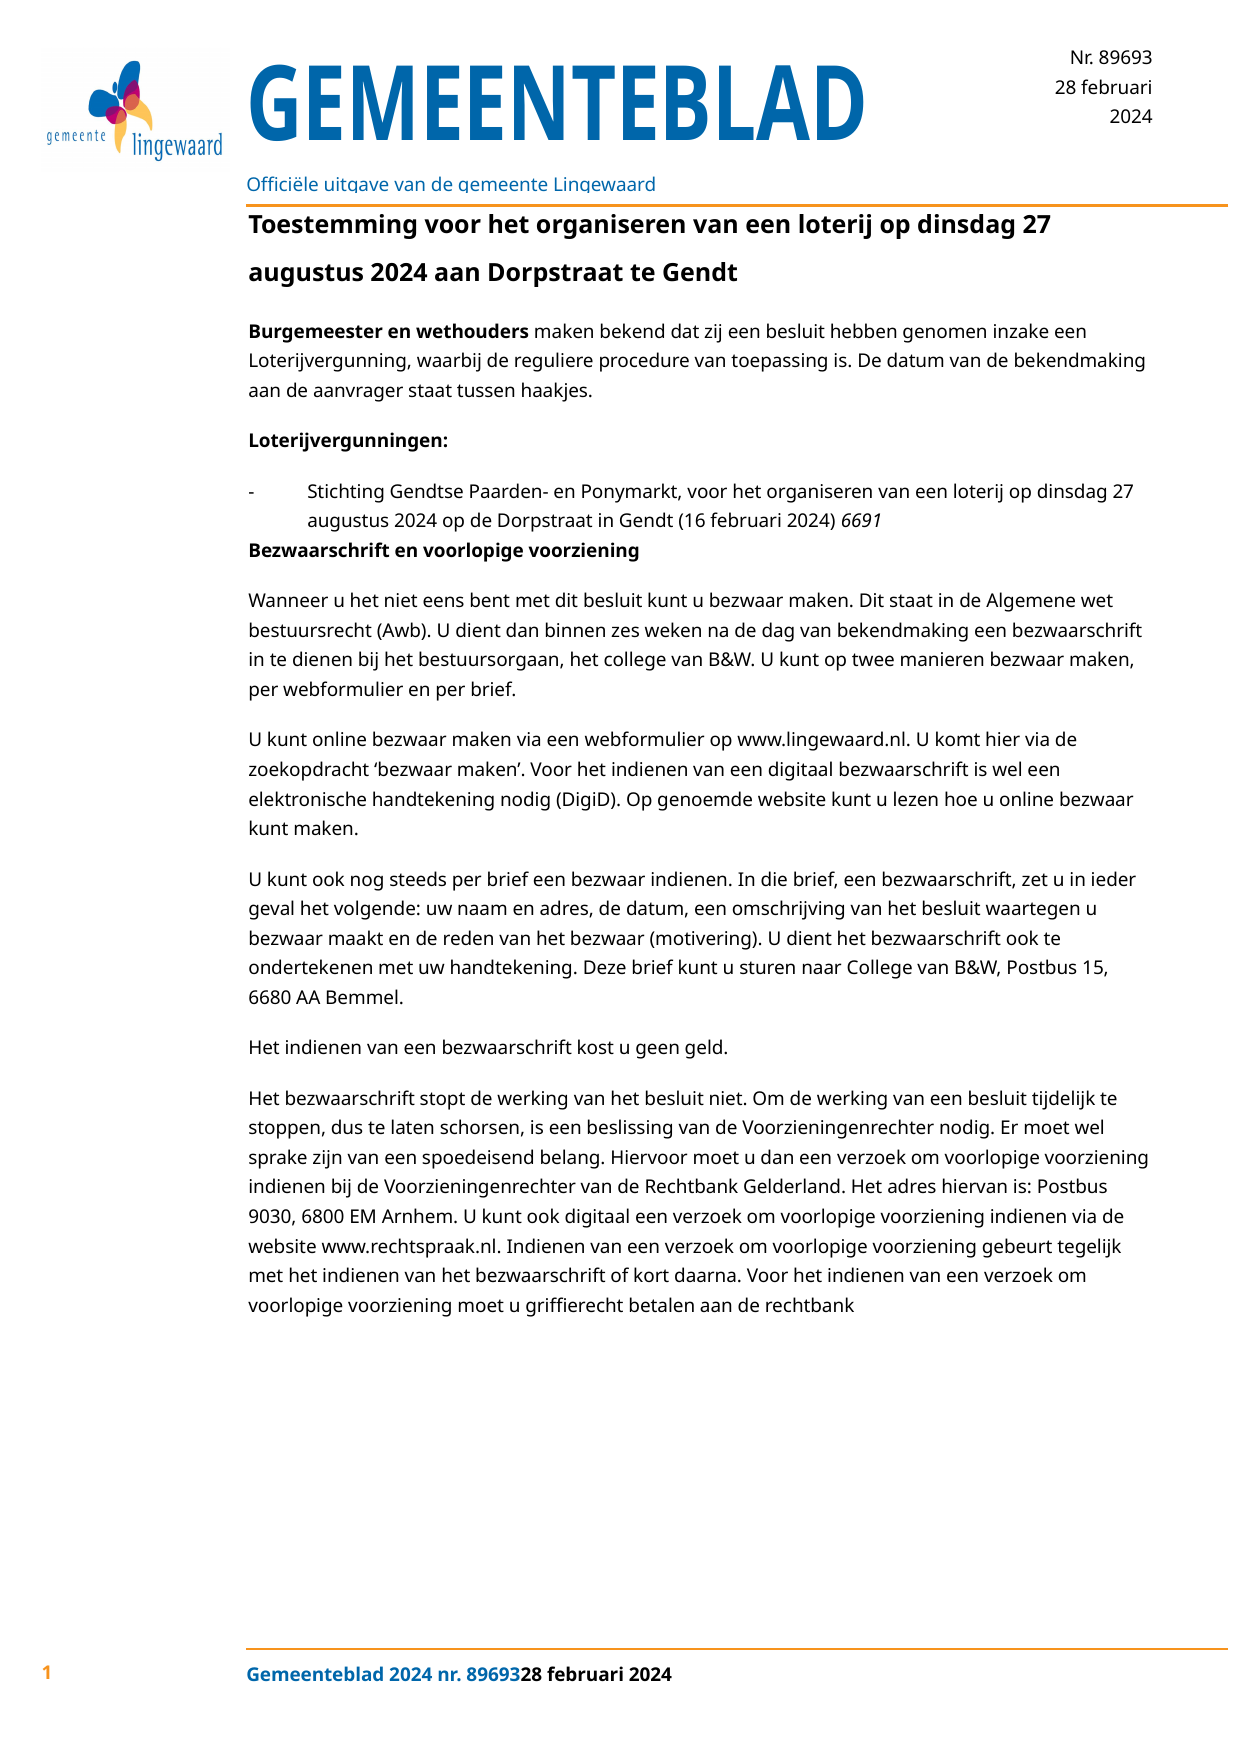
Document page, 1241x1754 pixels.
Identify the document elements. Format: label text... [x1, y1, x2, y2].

text Toestemming voor het organiseren van een loterij op dinsdag 27 augustus 2024 aan Dorpstraat te Gendt [248, 207, 1152, 288]
picture [41, 47, 231, 172]
text U kunt online bezwaar maken via een webformulier op www.lingewaard.nl. U komt hier via de zoekopdracht ‘bezwaar maken’. Voor het indienen van een digitaal bezwaarschrift is wel een elektronische handtekening nodig (DigiD). Op genoemde website kunt u lezen hoe u online bezwaar kunt maken. [248, 727, 1152, 841]
text Burgemeester en wethouders maken bekend dat zij een besluit hebben genomen inzake een Loterijvergunning, waarbij de reguliere procedure van toepassing is. De datum van de bekendmaking aan de aanvrager staat tussen haakjes. [248, 318, 1152, 403]
text Bezwaarschrift en voorlopige voorziening [248, 537, 1152, 563]
text Wanneer u het niet eens bent met dit besluit kunt u bezwaar maken. Dit staat in de Algemene wet bestuursrecht (Awb). U dient dan binnen zes weken na de dag van bekendmaking een bezwaarschrift in te dienen bij het bestuursorgaan, het college van B&W. U kunt op twee manieren bezwaar maken, per webformulier en per brief. [248, 587, 1152, 702]
text Loterijvergunningen: [248, 427, 1152, 453]
text Het bezwaarschrift stopt de werking van het besluit niet. Om de werking van een besluit tijdelijk te stoppen, dus te laten schorsen, is een beslissing van de Voorzieningenrechter nodig. Er moet wel sprake zijn van een spoedeisend belang. Hiervoor moet u dan een verzoek om voorlopige voorziening indienen bij de Voorzieningenrechter van de Rechtbank Gelderland. Het adres hiervan is: Postbus 9030, 6800 EM Arnhem. U kunt ook digitaal een verzoek om voorlopige voorziening indienen via de website www.rechtspraak.nl. Indienen van een verzoek om voorlopige voorziening gebeurt tegelijk met het indienen van het bezwaarschrift of kort daarna. Voor het indienen van een verzoek om voorlopige voorziening moet u griffierecht betalen aan de rechtbank [248, 1085, 1152, 1318]
text Het indienen van een bezwaarschrift kost u geen geld. [248, 1034, 1152, 1060]
text U kunt ook nog steeds per brief een bezwaar indienen. In die brief, een bezwaarschrift, zet u in ieder geval het volgende: uw naam en adres, de datum, een omschrijving van het besluit waartegen u bezwaar maakt en de reden van het bezwaar (motivering). U dient het bezwaarschrift ook te ondertekenen met uw handtekening. Deze brief kunt u sturen naar College van B&W, Postbus 15, 6680 AA Bemmel. [248, 866, 1152, 1010]
list Stichting Gendtse Paarden- en Ponymarkt, voor het organiseren van een loterij op dinsdag 27 augustus 2024 op de Dorpstraat in Gendt (16 februari 2024) 6691 [248, 478, 1152, 533]
